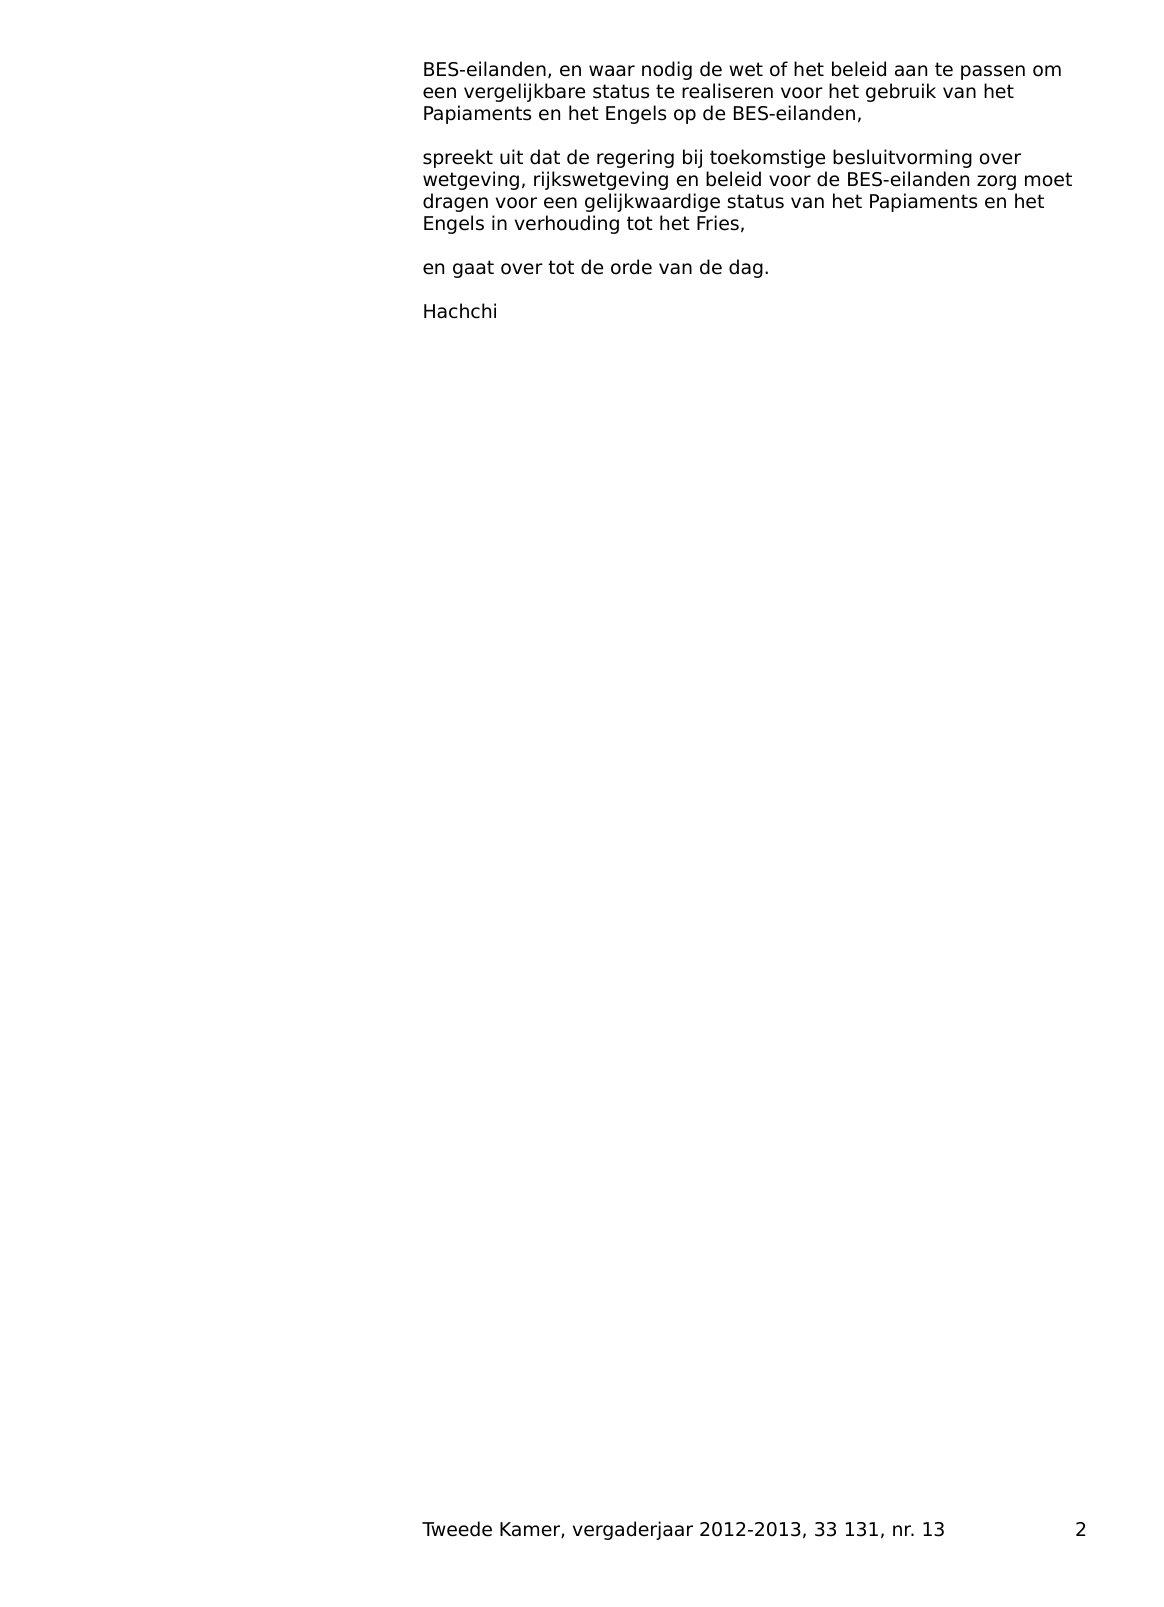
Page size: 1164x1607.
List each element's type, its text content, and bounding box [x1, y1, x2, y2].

text BES-eilanden, en waar nodig de wet of het beleid aan te passen om een vergelijkbare status te realiseren voor het gebruik van het Papiaments en het Engels op de BES-eilanden, [422, 59, 1087, 125]
text Hachchi [422, 301, 1087, 323]
text en gaat over tot de orde van de dag. [422, 257, 1087, 279]
text spreekt uit dat de regering bij toekomstige besluitvorming over wetgeving, rijkswetgeving en beleid voor de BES-eilanden zorg moet dragen voor een gelijkwaardige status van het Papiaments en het Engels in verhouding tot het Fries, [422, 147, 1087, 235]
